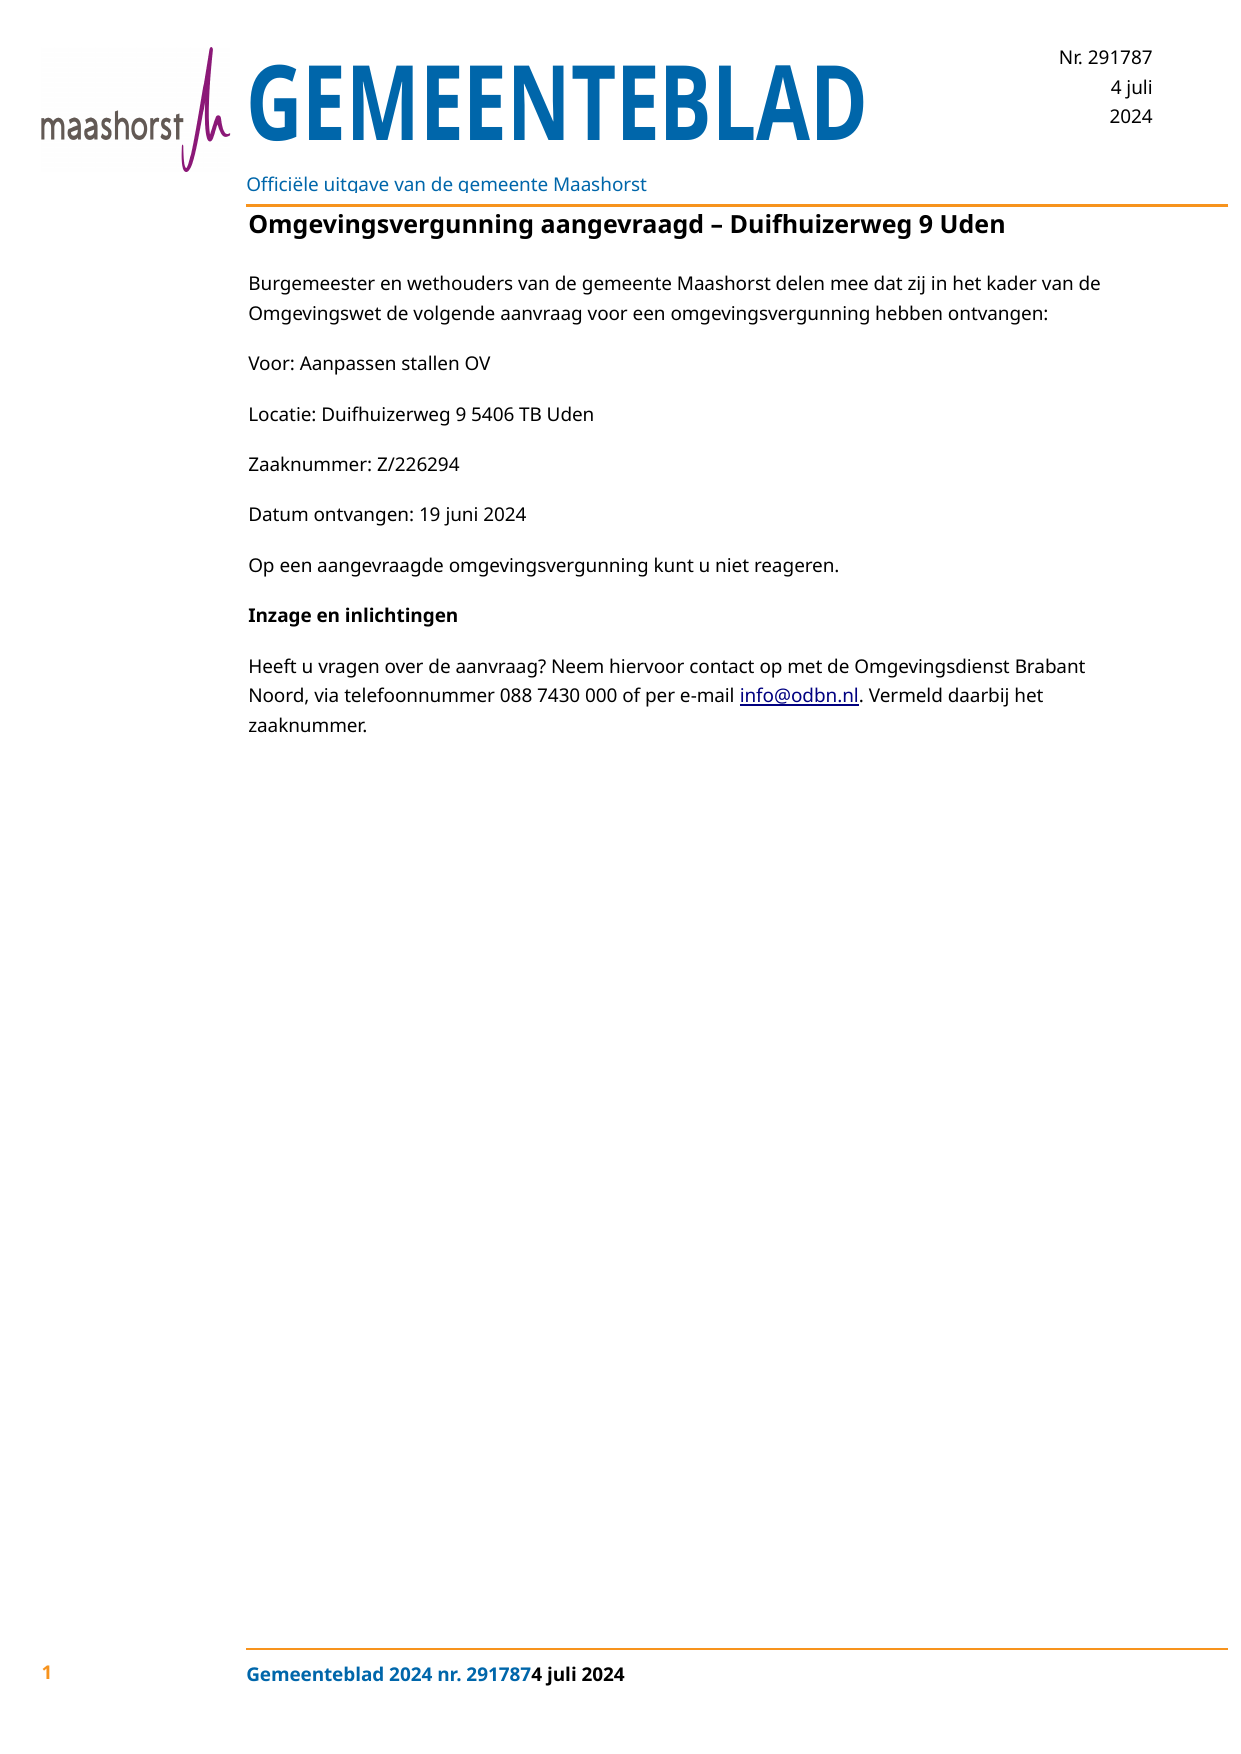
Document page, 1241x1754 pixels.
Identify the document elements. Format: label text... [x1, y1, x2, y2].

text Voor: Aanpassen stallen OV [248, 350, 1152, 376]
text Heeft u vragen over de aanvraag? Neem hiervoor contact op met de Omgevingsdienst Brabant Noord, via telefoonnummer 088 7430 000 of per e-mail info@odbn.nl. Vermeld daarbij het zaaknummer. [248, 653, 1152, 738]
text Locatie: Duifhuizerweg 9 5406 TB Uden [248, 401, 1152, 426]
picture [41, 47, 231, 172]
text Burgemeester en wethouders van de gemeente Maashorst delen mee dat zij in het kader van de Omgevingswet de volgende aanvraag voor een omgevingsvergunning hebben ontvangen: [248, 270, 1152, 326]
text Op een aangevraagde omgevingsvergunning kunt u niet reageren. [248, 552, 1152, 578]
text Datum ontvangen: 19 juni 2024 [248, 502, 1152, 527]
text Zaaknummer: Z/226294 [248, 451, 1152, 477]
text Omgevingsvergunning aangevraagd – Duifhuizerweg 9 Uden [248, 207, 1152, 241]
text Inzage en inlichtingen [248, 602, 1152, 628]
